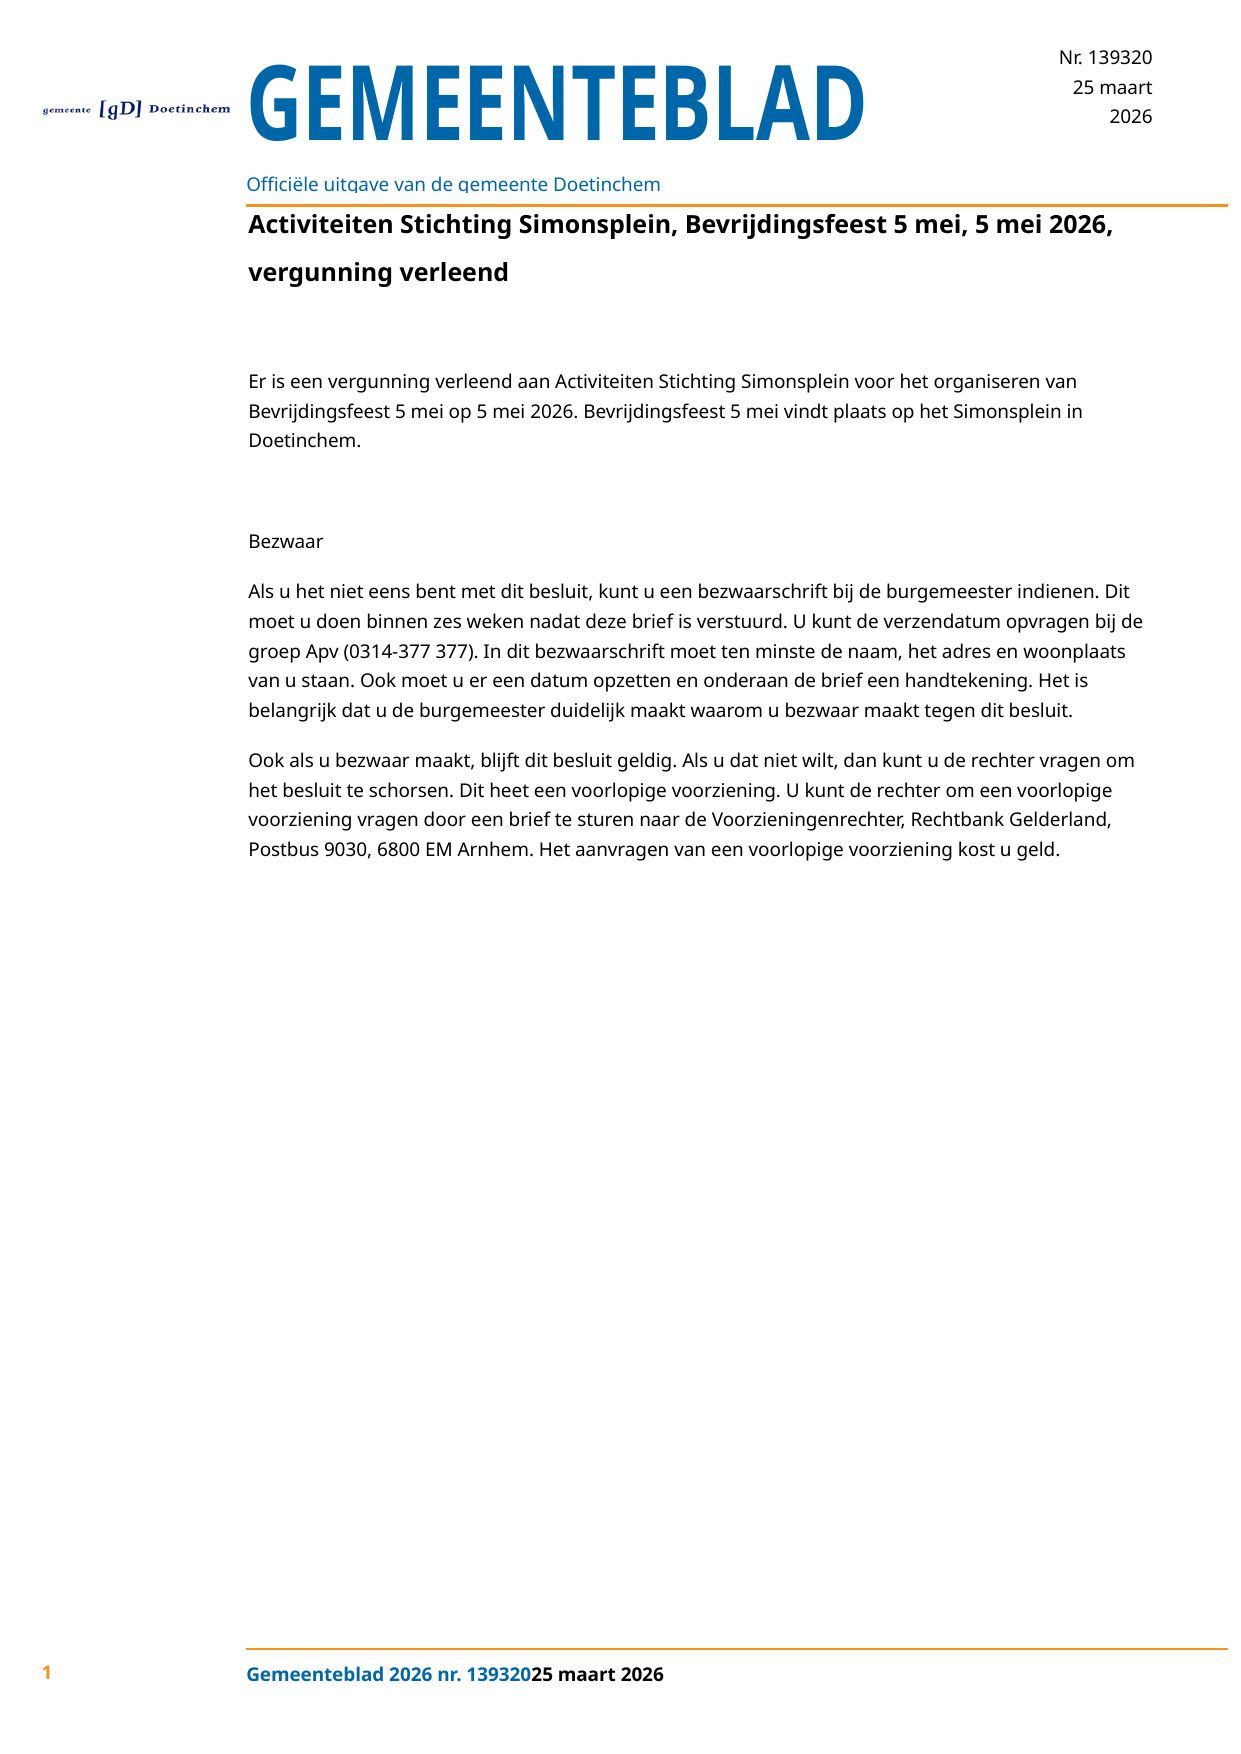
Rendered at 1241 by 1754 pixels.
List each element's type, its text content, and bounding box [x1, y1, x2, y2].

text Als u het niet eens bent met dit besluit, kunt u een bezwaarschrift bij de burgemeester indienen. Dit moet u doen binnen zes weken nadat deze brief is verstuurd. U kunt de verzendatum opvragen bij de groep Apv (0314-377 377). In dit bezwaarschrift moet ten minste de naam, het adres en woonplaats van u staan. Ook moet u er een datum opzetten en onderaan de brief een handtekening. Het is belangrijk dat u de burgemeester duidelijk maakt waarom u bezwaar maakt tegen dit besluit. [248, 579, 1152, 723]
text Ook als u bezwaar maakt, blijft dit besluit geldig. Als u dat niet wilt, dan kunt u de rechter vragen om het besluit te schorsen. Dit heet een voorlopige voorziening. U kunt de rechter om een voorlopige voorziening vragen door een brief te sturen naar de Voorzieningenrechter, Rechtbank Gelderland, Postbus 9030, 6800 EM Arnhem. Het aanvragen van een voorlopige voorziening kost u geld. [248, 747, 1152, 862]
picture [41, 47, 231, 172]
text Er is een vergunning verleend aan Activiteiten Stichting Simonsplein voor het organiseren van Bevrijdingsfeest 5 mei op 5 mei 2026. Bevrijdingsfeest 5 mei vindt plaats op het Simonsplein in Doetinchem. [248, 368, 1152, 453]
text Bezwaar [248, 528, 1152, 554]
text Activiteiten Stichting Simonsplein, Bevrijdingsfeest 5 mei, 5 mei 2026, vergunning verleend [248, 207, 1152, 288]
